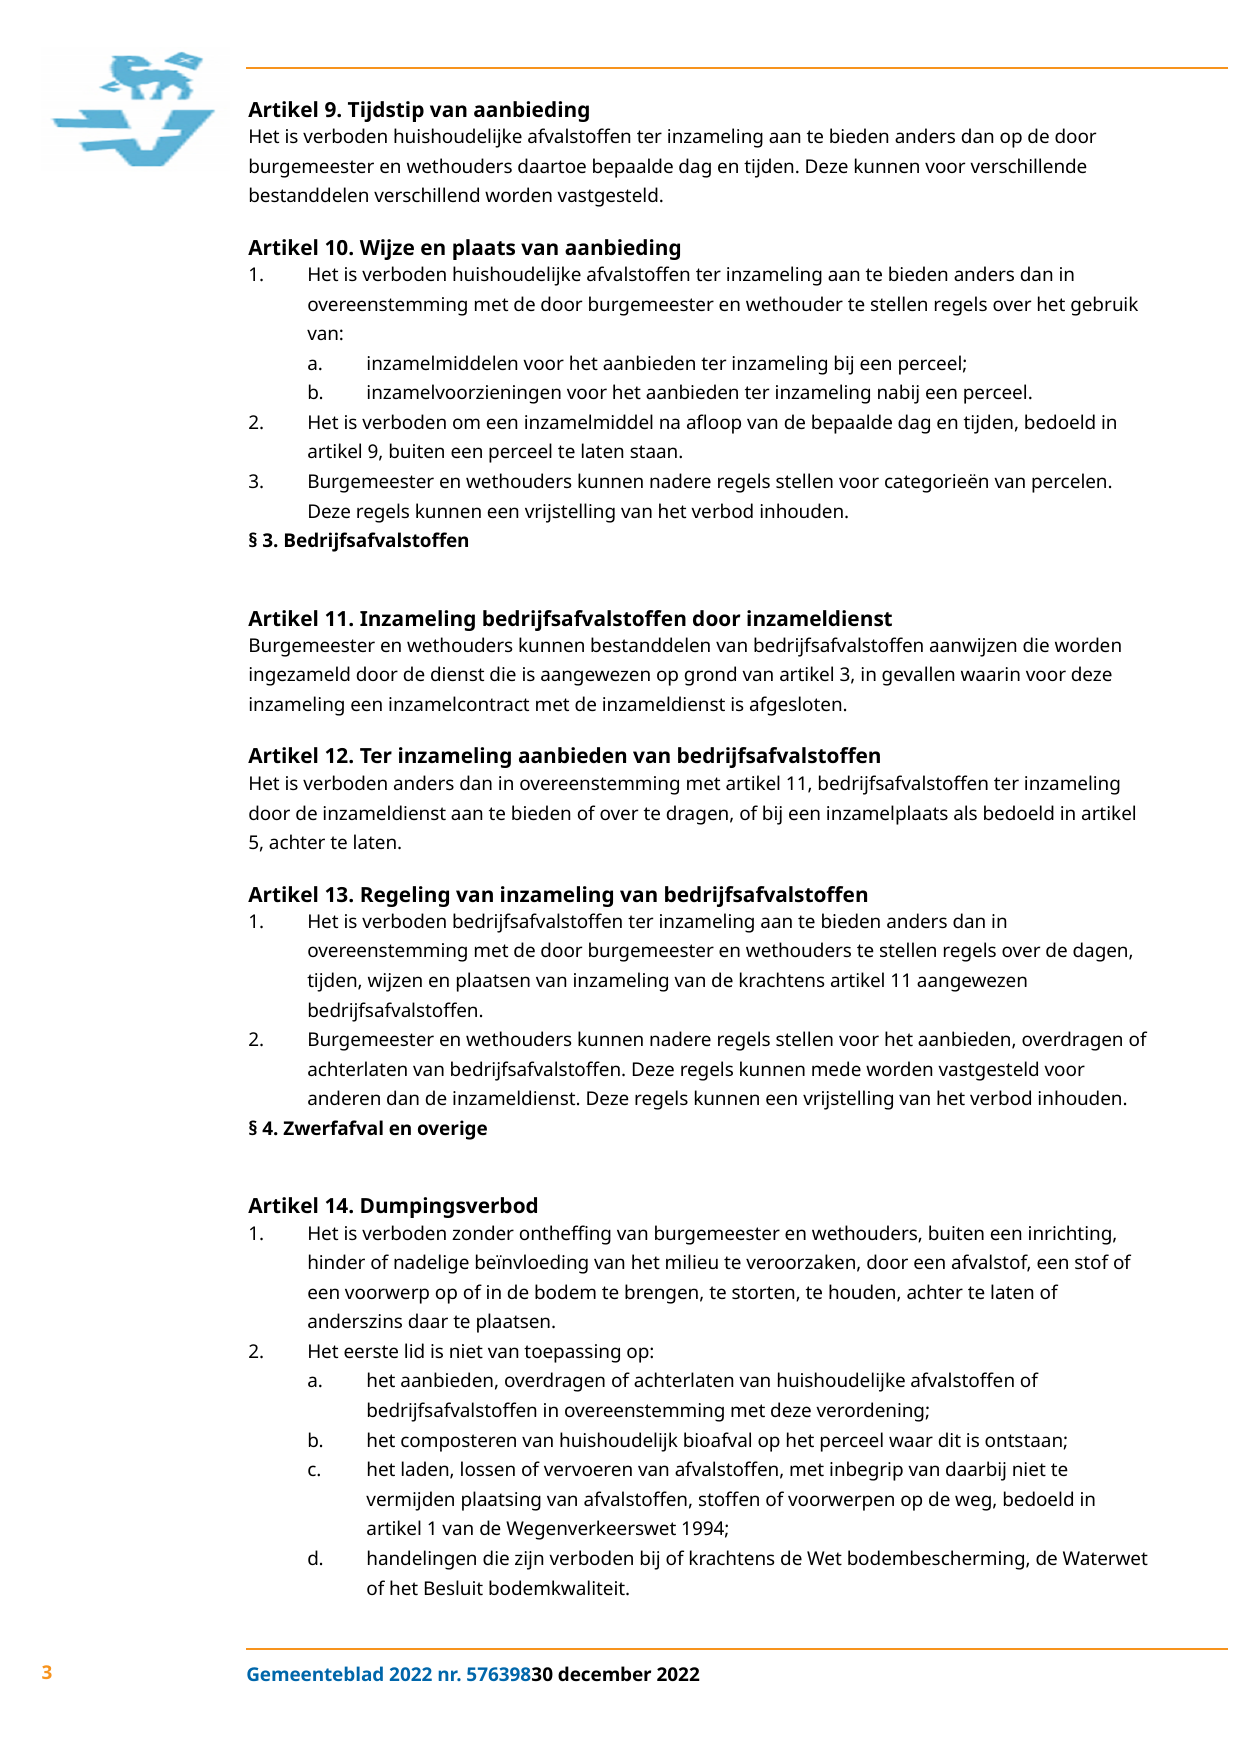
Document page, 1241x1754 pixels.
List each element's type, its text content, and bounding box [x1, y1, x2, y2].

text Het is verboden huishoudelijke afvalstoffen ter inzameling aan te bieden anders dan op de door burgemeester en wethouders daartoe bepaalde dag en tijden. Deze kunnen voor verschillende bestanddelen verschillend worden vastgesteld. [248, 123, 1152, 208]
list Het eerste lid is niet van toepassing op: [248, 1338, 1152, 1364]
text § 4. Zwerfafval en overige [248, 1115, 1152, 1141]
list inzamelvoorzieningen voor het aanbieden ter inzameling nabij een perceel. [307, 379, 1152, 405]
list Het is verboden bedrijfsafvalstoffen ter inzameling aan te bieden anders dan in overeenstemming met de door burgemeester en wethouders te stellen regels over de dagen, tijden, wijzen en plaatsen van inzameling van de krachtens artikel 11 aangewezen bedrijfsafvalstoffen. [248, 908, 1152, 1023]
list Burgemeester en wethouders kunnen nadere regels stellen voor het aanbieden, overdragen of achterlaten van bedrijfsafvalstoffen. Deze regels kunnen mede worden vastgesteld voor anderen dan de inzameldienst. Deze regels kunnen een vrijstelling van het verbod inhouden. [248, 1026, 1152, 1111]
list handelingen die zijn verboden bij of krachtens de Wet bodembescherming, de Waterwet of het Besluit bodemkwaliteit. [307, 1545, 1152, 1601]
list het laden, lossen of vervoeren van afvalstoffen, met inbegrip van daarbij niet te vermijden plaatsing van afvalstoffen, stoffen of voorwerpen op de weg, bedoeld in artikel 1 van de Wegenverkeerswet 1994; [307, 1456, 1152, 1541]
text Artikel 12. Ter inzameling aanbieden van bedrijfsafvalstoffen [248, 742, 1152, 770]
text Artikel 13. Regeling van inzameling van bedrijfsafvalstoffen [248, 880, 1152, 908]
list het aanbieden, overdragen of achterlaten van huishoudelijke afvalstoffen of bedrijfsafvalstoffen in overeenstemming met deze verordening; [307, 1368, 1152, 1423]
text Burgemeester en wethouders kunnen bestanddelen van bedrijfsafvalstoffen aanwijzen die worden ingezameld door de dienst die is aangewezen op grond van artikel 3, in gevallen waarin voor deze inzameling een inzamelcontract met de inzameldienst is afgesloten. [248, 632, 1152, 717]
list Burgemeester en wethouders kunnen nadere regels stellen voor categorieën van percelen. Deze regels kunnen een vrijstelling van het verbod inhouden. [248, 468, 1152, 524]
text Het is verboden anders dan in overeenstemming met artikel 11, bedrijfsafvalstoffen ter inzameling door de inzameldienst aan te bieden of over te dragen, of bij een inzamelplaats als bedoeld in artikel 5, achter te laten. [248, 770, 1152, 855]
list Het is verboden om een inzamelmiddel na afloop van de bepaalde dag en tijden, bedoeld in artikel 9, buiten een perceel te laten staan. [248, 409, 1152, 464]
list Het is verboden huishoudelijke afvalstoffen ter inzameling aan te bieden anders dan in overeenstemming met de door burgemeester en wethouder te stellen regels over het gebruik van: [248, 261, 1152, 346]
picture [41, 47, 231, 172]
list het composteren van huishoudelijk bioafval op het perceel waar dit is ontstaan; [307, 1427, 1152, 1453]
text Artikel 10. Wijze en plaats van aanbieding [248, 233, 1152, 261]
text § 3. Bedrijfsafvalstoffen [248, 527, 1152, 553]
list Het is verboden zonder ontheffing van burgemeester en wethouders, buiten een inrichting, hinder of nadelige beïnvloeding van het milieu te veroorzaken, door een afvalstof, een stof of een voorwerp op of in de bodem te brengen, te storten, te houden, achter te laten of anderszins daar te plaatsen. [248, 1220, 1152, 1334]
text Artikel 9. Tijdstip van aanbieding [248, 95, 1152, 123]
list inzamelmiddelen voor het aanbieden ter inzameling bij een perceel; [307, 350, 1152, 376]
text Artikel 11. Inzameling bedrijfsafvalstoffen door inzameldienst [248, 604, 1152, 632]
text Artikel 14. Dumpingsverbod [248, 1191, 1152, 1220]
